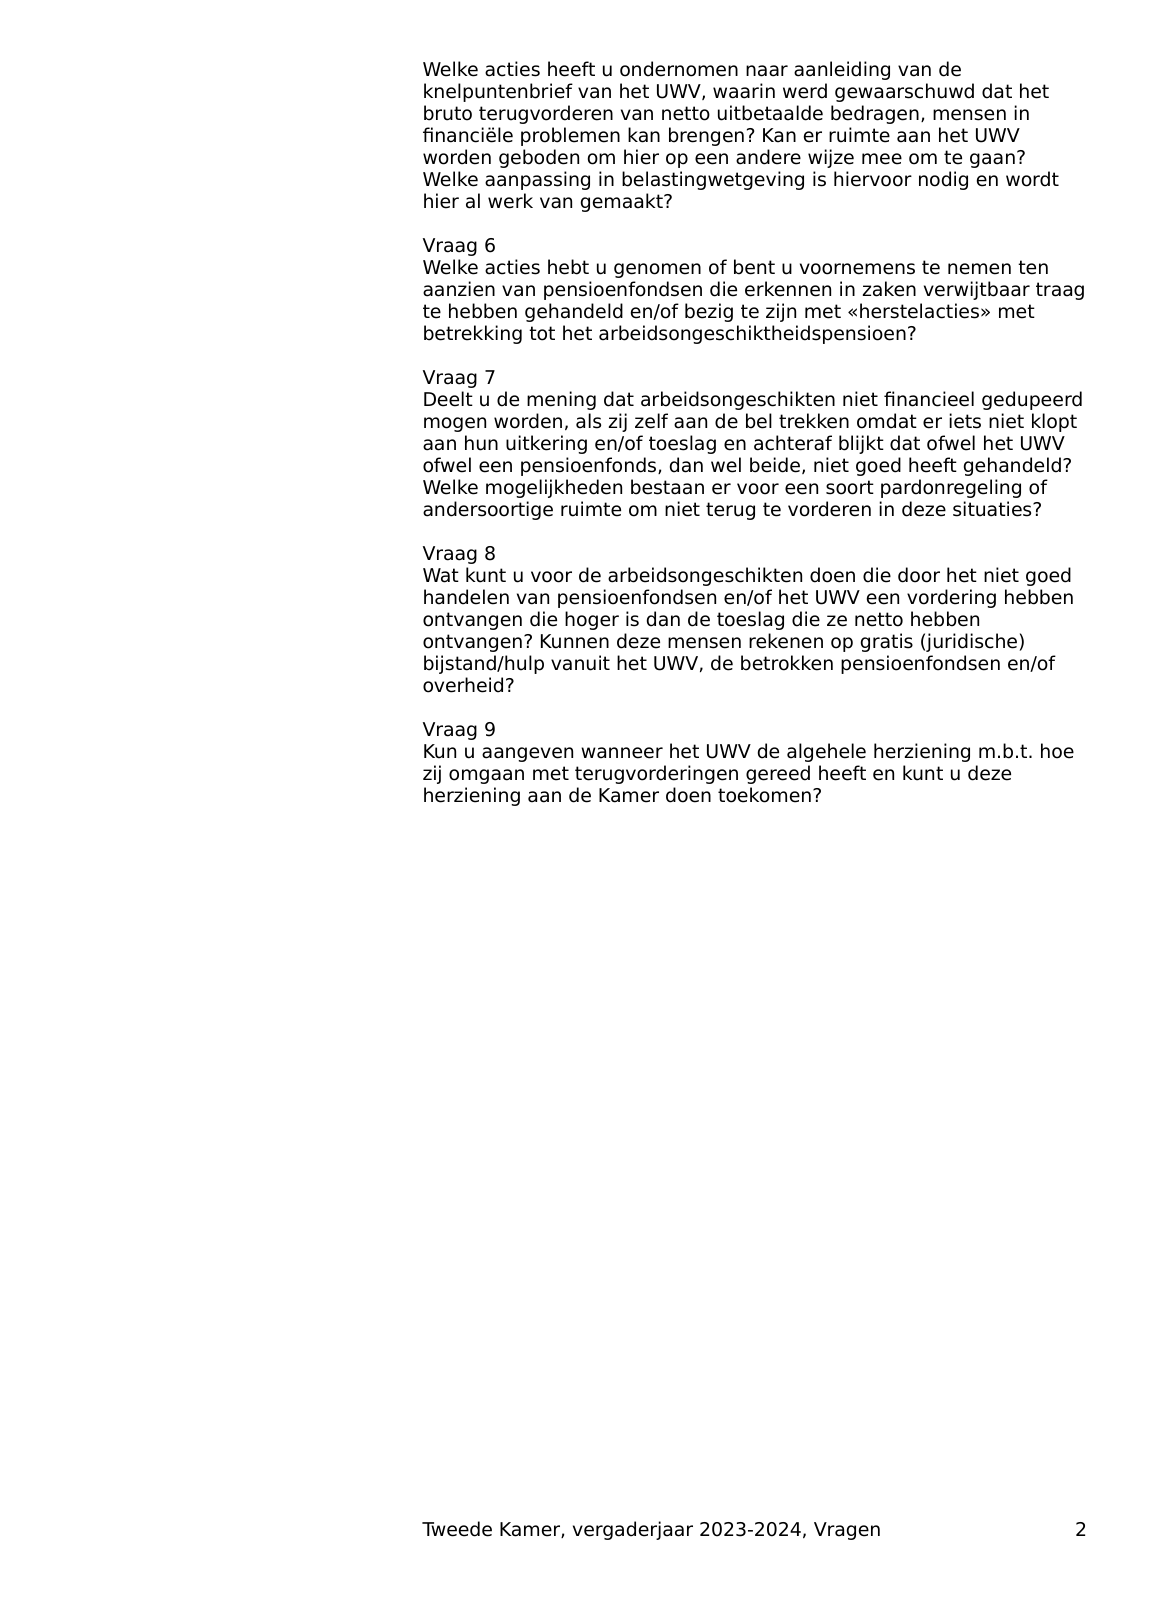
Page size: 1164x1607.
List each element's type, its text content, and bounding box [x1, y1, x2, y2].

text Vraag 8 [422, 543, 1087, 565]
text Wat kunt u voor de arbeidsongeschikten doen die door het niet goed handelen van pensioenfondsen en/of het UWV een vordering hebben ontvangen die hoger is dan de toeslag die ze netto hebben ontvangen? Kunnen deze mensen rekenen op gratis (juridische) bijstand/hulp vanuit het UWV, de betrokken pensioenfondsen en/of overheid? [422, 565, 1087, 697]
text Vraag 6 [422, 235, 1087, 257]
text Welke acties heeft u ondernomen naar aanleiding van de knelpuntenbrief van het UWV, waarin werd gewaarschuwd dat het bruto terugvorderen van netto uitbetaalde bedragen, mensen in financiële problemen kan brengen? Kan er ruimte aan het UWV worden geboden om hier op een andere wijze mee om te gaan? Welke aanpassing in belastingwetgeving is hiervoor nodig en wordt hier al werk van gemaakt? [422, 59, 1087, 213]
text Vraag 9 [422, 719, 1087, 741]
text Deelt u de mening dat arbeidsongeschikten niet financieel gedupeerd mogen worden, als zij zelf aan de bel trekken omdat er iets niet klopt aan hun uitkering en/of toeslag en achteraf blijkt dat ofwel het UWV ofwel een pensioenfonds, dan wel beide, niet goed heeft gehandeld? Welke mogelijkheden bestaan er voor een soort pardonregeling of andersoortige ruimte om niet terug te vorderen in deze situaties? [422, 389, 1087, 521]
text Welke acties hebt u genomen of bent u voornemens te nemen ten aanzien van pensioenfondsen die erkennen in zaken verwijtbaar traag te hebben gehandeld en/of bezig te zijn met «herstelacties» met betrekking tot het arbeidsongeschiktheidspensioen? [422, 257, 1087, 345]
text Kun u aangeven wanneer het UWV de algehele herziening m.b.t. hoe zij omgaan met terugvorderingen gereed heeft en kunt u deze herziening aan de Kamer doen toekomen? [422, 741, 1087, 807]
text Vraag 7 [422, 367, 1087, 389]
